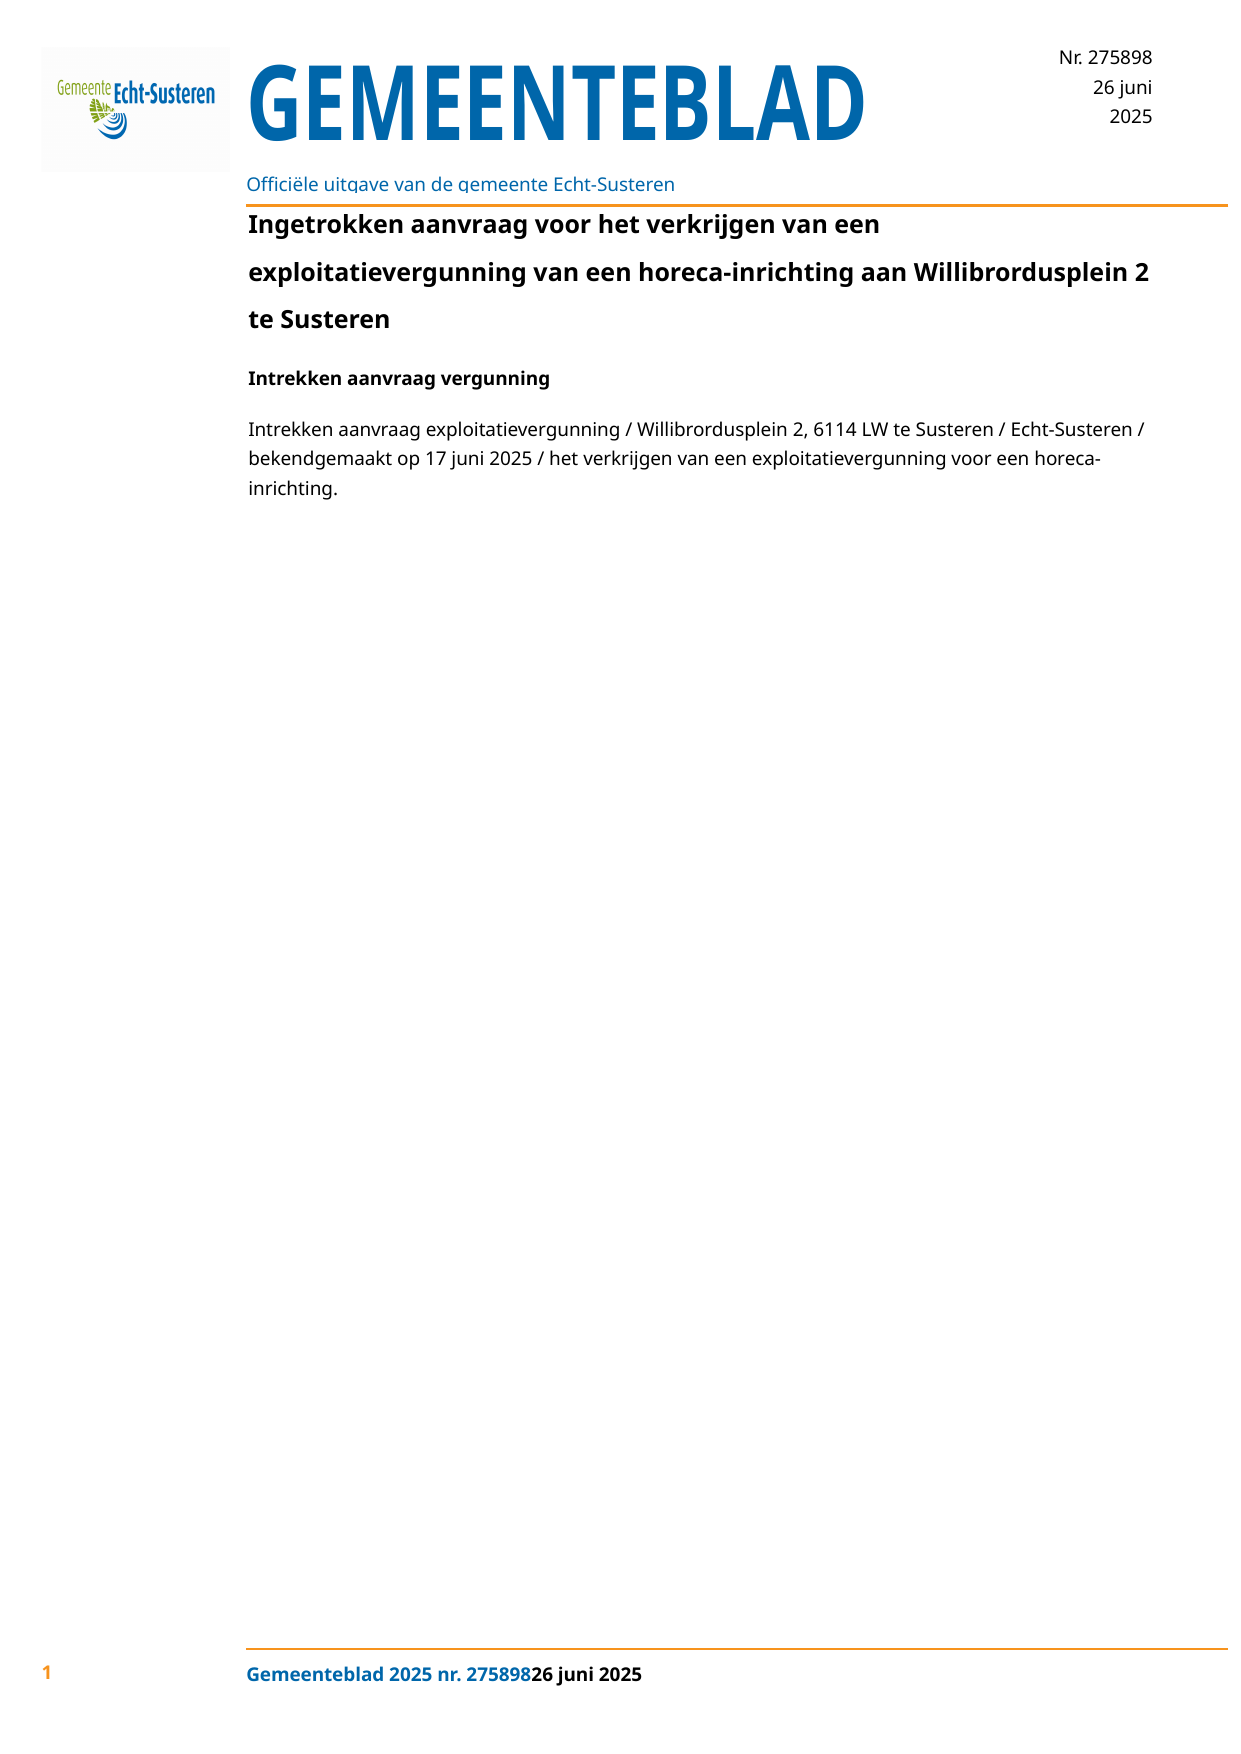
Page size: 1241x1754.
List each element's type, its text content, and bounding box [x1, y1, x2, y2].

text Ingetrokken aanvraag voor het verkrijgen van een exploitatievergunning van een horeca-inrichting aan Willibrordusplein 2 te Susteren [248, 207, 1152, 336]
picture [41, 47, 231, 172]
text Intrekken aanvraag exploitatievergunning / Willibrordusplein 2, 6114 LW te Susteren / Echt-Susteren / bekendgemaakt op 17 juni 2025 / het verkrijgen van een exploitatievergunning voor een horeca-inrichting. [248, 416, 1152, 501]
text Intrekken aanvraag vergunning [248, 366, 1152, 391]
